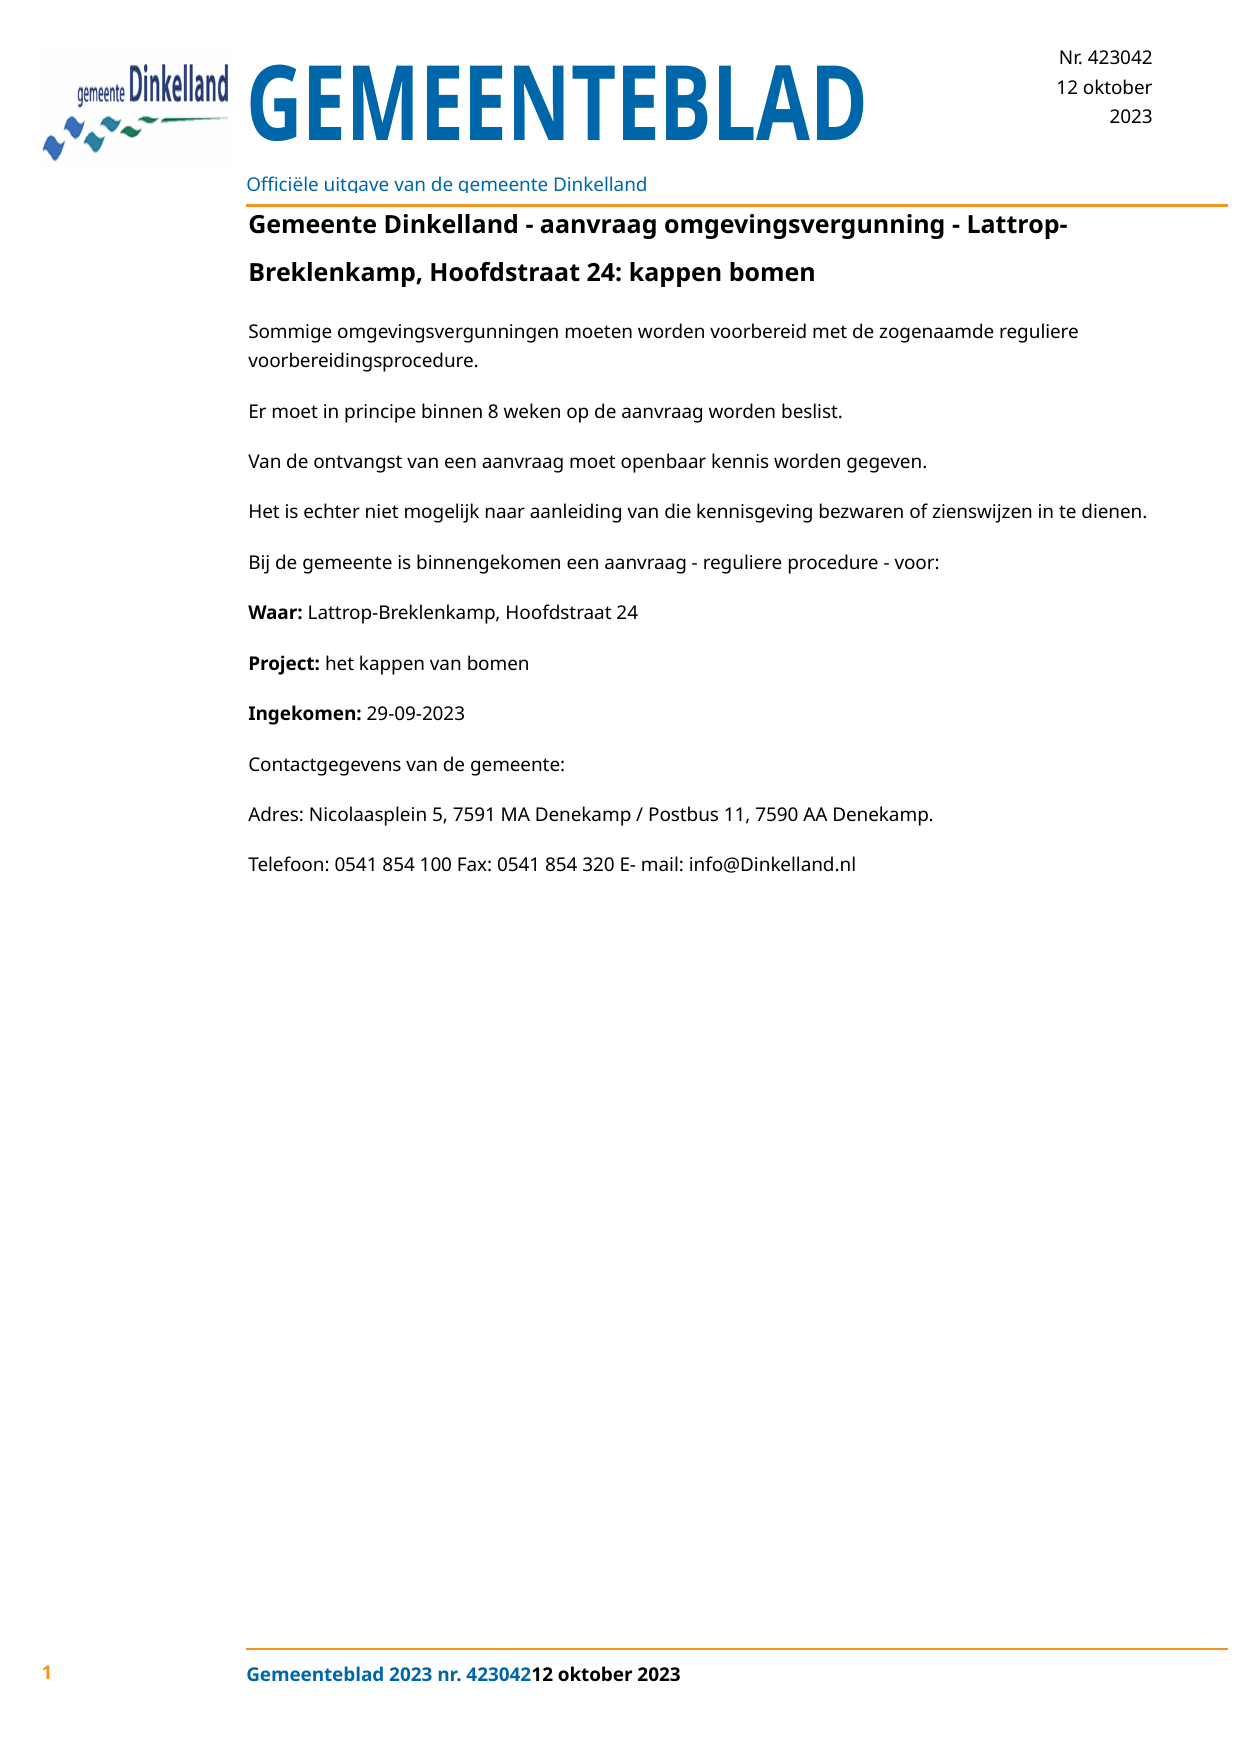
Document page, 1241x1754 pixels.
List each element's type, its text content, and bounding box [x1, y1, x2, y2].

text Gemeente Dinkelland - aanvraag omgevingsvergunning - Lattrop-Breklenkamp, Hoofdstraat 24: kappen bomen [248, 207, 1152, 288]
picture [41, 47, 231, 172]
text Het is echter niet mogelijk naar aanleiding van die kennisgeving bezwaren of zienswijzen in te dienen. [248, 499, 1152, 524]
text Ingekomen: 29-09-2023 [248, 700, 1152, 726]
text Van de ontvangst van een aanvraag moet openbaar kennis worden gegeven. [248, 448, 1152, 474]
text Adres: Nicolaasplein 5, 7591 MA Denekamp / Postbus 11, 7590 AA Denekamp. [248, 801, 1152, 827]
text Er moet in principe binnen 8 weken op de aanvraag worden beslist. [248, 398, 1152, 424]
text Sommige omgevingsvergunningen moeten worden voorbereid met de zogenaamde reguliere voorbereidingsprocedure. [248, 318, 1152, 373]
text Waar: Lattrop-Breklenkamp, Hoofdstraat 24 [248, 599, 1152, 625]
text Telefoon: 0541 854 100 Fax: 0541 854 320 E- mail: info@Dinkelland.nl [248, 852, 1152, 877]
text Bij de gemeente is binnengekomen een aanvraag - reguliere procedure - voor: [248, 549, 1152, 575]
text Contactgegevens van de gemeente: [248, 751, 1152, 777]
text Project: het kappen van bomen [248, 650, 1152, 676]
